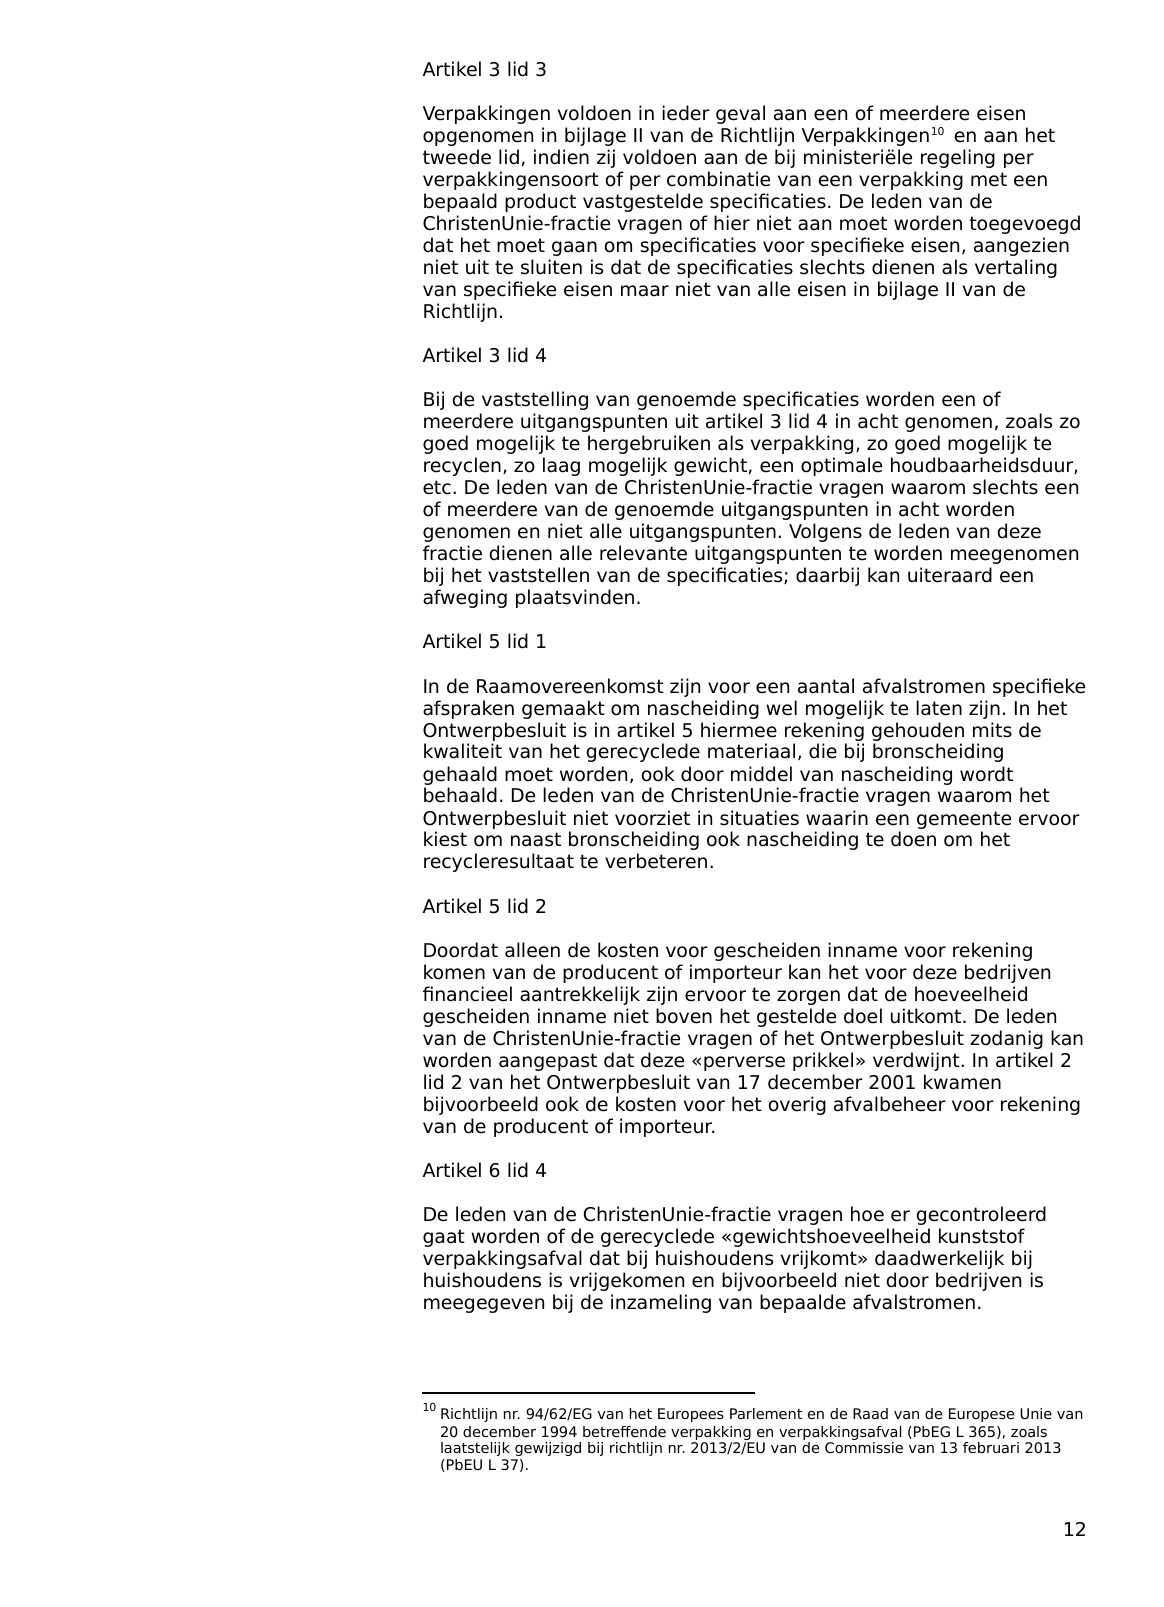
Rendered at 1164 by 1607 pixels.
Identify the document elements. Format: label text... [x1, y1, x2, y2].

text Verpakkingen voldoen in ieder geval aan een of meerdere eisen opgenomen in bijlage II van de Richtlijn Verpakkingen en aan het tweede lid, indien zij voldoen aan de bij ministeriële regeling per verpakkingensoort of per combinatie van een verpakking met een bepaald product vastgestelde specificaties. De leden van de ChristenUnie-fractie vragen of hier niet aan moet worden toegevoegd dat het moet gaan om specificaties voor specifieke eisen, aangezien niet uit te sluiten is dat de specificaties slechts dienen als vertaling van specifieke eisen maar niet van alle eisen in bijlage II van de Richtlijn. [422, 103, 1087, 323]
subtitle Artikel 3 lid 4 [422, 345, 1087, 367]
subtitle Artikel 5 lid 2 [422, 896, 1087, 917]
subtitle Artikel 3 lid 3 [422, 59, 1087, 81]
subtitle Artikel 5 lid 1 [422, 631, 1087, 653]
text Doordat alleen de kosten voor gescheiden inname voor rekening komen van de producent of importeur kan het voor deze bedrijven financieel aantrekkelijk zijn ervoor te zorgen dat de hoeveelheid gescheiden inname niet boven het gestelde doel uitkomt. De leden van de ChristenUnie-fractie vragen of het Ontwerpbesluit zodanig kan worden aangepast dat deze «perverse prikkel» verdwijnt. In artikel 2 lid 2 van het Ontwerpbesluit van 17 december 2001 kwamen bijvoorbeeld ook de kosten voor het overig afvalbeheer voor rekening van de producent of importeur. [422, 940, 1087, 1137]
text De leden van de ChristenUnie-fractie vragen hoe er gecontroleerd gaat worden of de gerecyclede «gewichtshoeveelheid kunststof verpakkingsafval dat bij huishoudens vrijkomt» daadwerkelijk bij huishoudens is vrijgekomen en bijvoorbeeld niet door bedrijven is meegegeven bij de inzameling van bepaalde afvalstromen. [422, 1204, 1087, 1314]
text Richtlijn nr. 94/62/EG van het Europees Parlement en de Raad van de Europese Unie van 20 december 1994 betreffende verpakking en verpakkingsafval (PbEG L 365), zoals laatstelijk gewijzigd bij richtlijn nr. 2013/2/EU van de Commissie van 13 februari 2013 (PbEU L 37). [422, 1402, 1087, 1474]
subtitle Artikel 6 lid 4 [422, 1160, 1087, 1182]
text In de Raamovereenkomst zijn voor een aantal afvalstromen specifieke afspraken gemaakt om nascheiding wel mogelijk te laten zijn. In het Ontwerpbesluit is in artikel 5 hiermee rekening gehouden mits de kwaliteit van het gerecyclede materiaal, die bij bronscheiding gehaald moet worden, ook door middel van nascheiding wordt behaald. De leden van de ChristenUnie-fractie vragen waarom het Ontwerpbesluit niet voorziet in situaties waarin een gemeente ervoor kiest om naast bronscheiding ook nascheiding te doen om het recycleresultaat te verbeteren. [422, 676, 1087, 873]
text Bij de vaststelling van genoemde specificaties worden een of meerdere uitgangspunten uit artikel 3 lid 4 in acht genomen, zoals zo goed mogelijk te hergebruiken als verpakking, zo goed mogelijk te recyclen, zo laag mogelijk gewicht, een optimale houdbaarheidsduur, etc. De leden van de ChristenUnie-fractie vragen waarom slechts een of meerdere van de genoemde uitgangspunten in acht worden genomen en niet alle uitgangspunten. Volgens de leden van deze fractie dienen alle relevante uitgangspunten te worden meegenomen bij het vaststellen van de specificaties; daarbij kan uiteraard een afweging plaatsvinden. [422, 389, 1087, 609]
